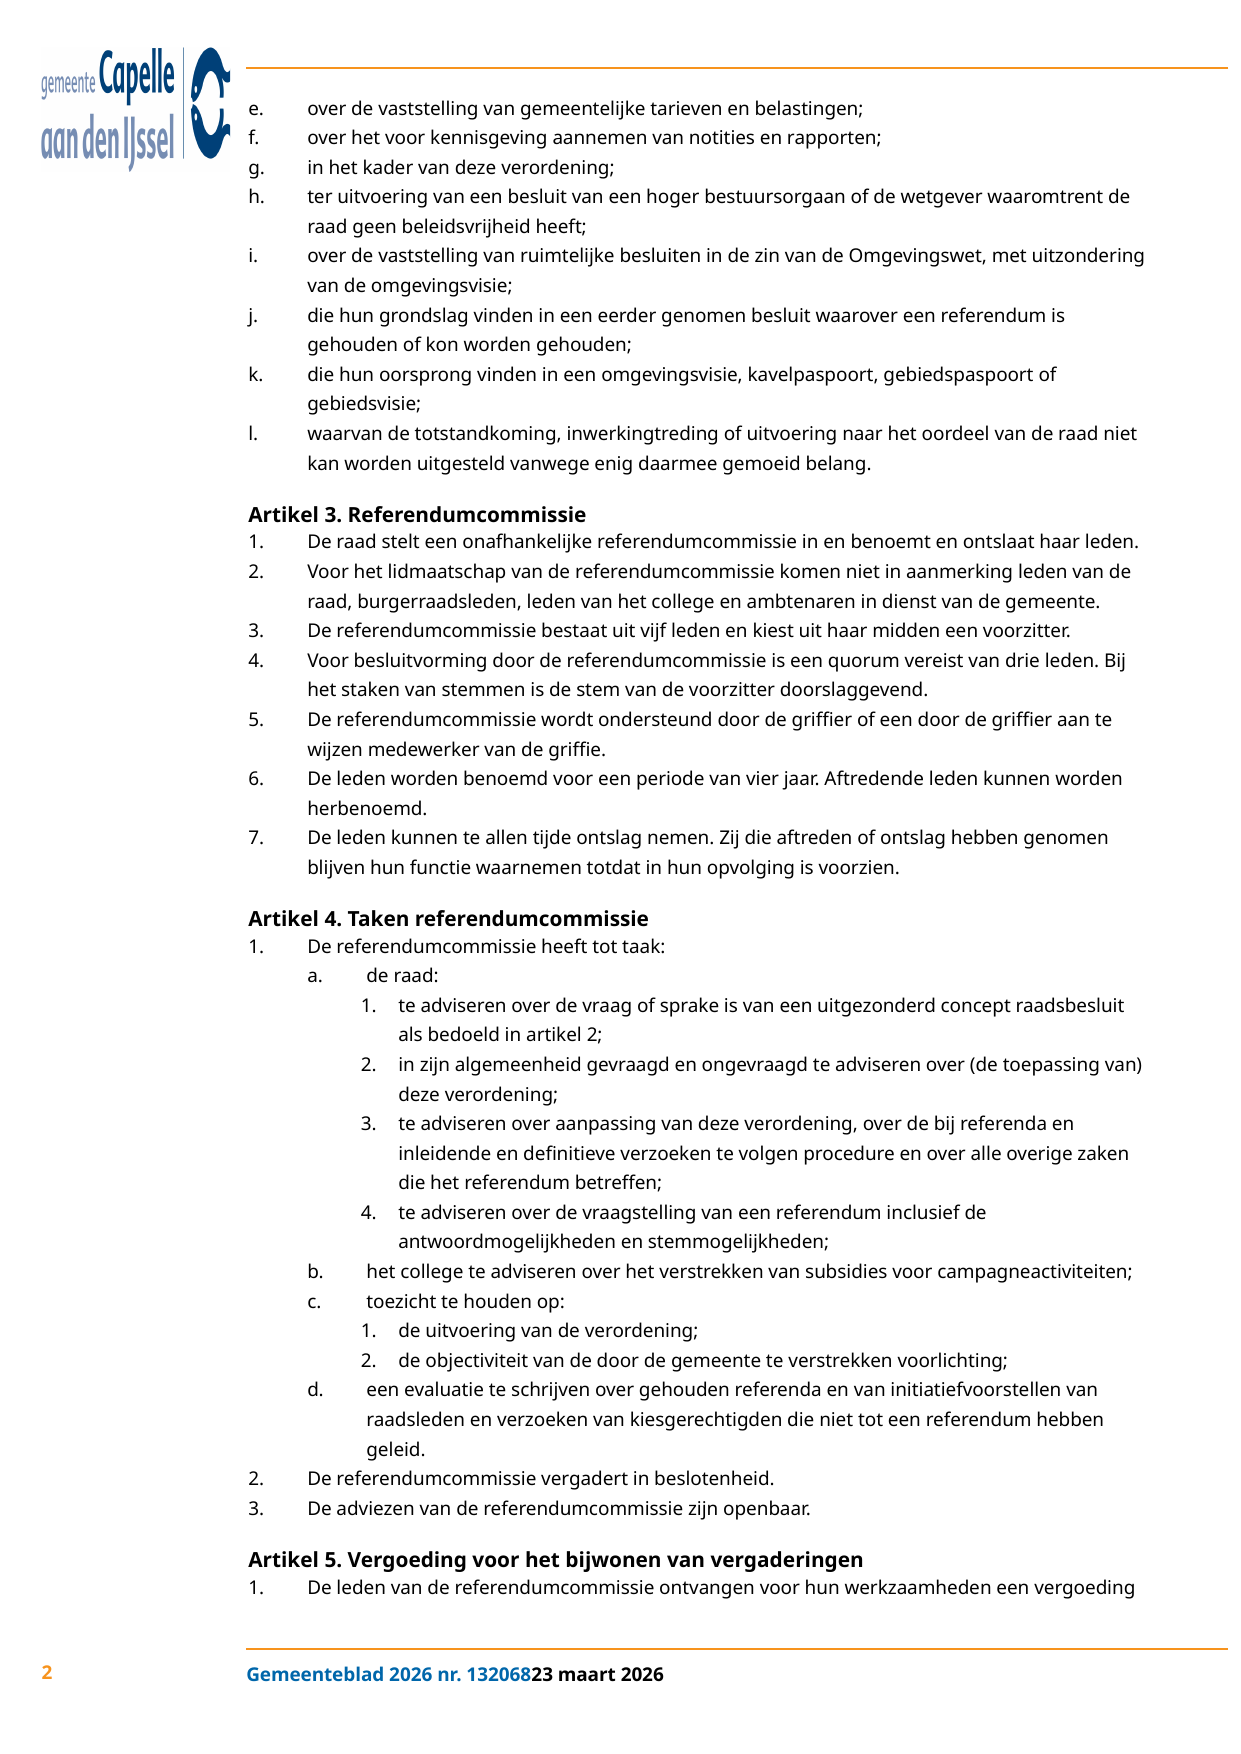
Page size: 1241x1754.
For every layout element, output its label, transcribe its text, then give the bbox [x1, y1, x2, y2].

list De leden kunnen te allen tijde ontslag nemen. Zij die aftreden of ontslag hebben genomen blijven hun functie waarnemen totdat in hun opvolging is voorzien. [248, 824, 1152, 880]
list te adviseren over de vraagstelling van een referendum inclusief de antwoordmogelijkheden en stemmogelijkheden; [361, 1199, 1152, 1254]
list De leden worden benoemd voor een periode van vier jaar. Aftredende leden kunnen worden herbenoemd. [248, 765, 1152, 821]
list een evaluatie te schrijven over gehouden referenda en van initiatiefvoorstellen van raadsleden en verzoeken van kiesgerechtigden die niet tot een referendum hebben geleid. [307, 1377, 1152, 1462]
list over de vaststelling van ruimtelijke besluiten in de zin van de Omgevingswet, met uitzondering van de omgevingsvisie; [248, 243, 1152, 298]
text Artikel 3. Referendumcommissie [248, 500, 1152, 529]
picture [41, 47, 231, 172]
list de raad: [307, 962, 1152, 988]
list de uitvoering van de verordening; [361, 1317, 1152, 1343]
list waarvan de totstandkoming, inwerkingtreding of uitvoering naar het oordeel van de raad niet kan worden uitgesteld vanwege enig daarmee gemoeid belang. [248, 420, 1152, 476]
list te adviseren over aanpassing van deze verordening, over de bij referenda en inleidende en definitieve verzoeken te volgen procedure en over alle overige zaken die het referendum betreffen; [361, 1110, 1152, 1195]
list te adviseren over de vraag of sprake is van een uitgezonderd concept raadsbesluit als bedoeld in artikel 2; [361, 992, 1152, 1047]
list De referendumcommissie heeft tot taak: [248, 933, 1152, 959]
list De raad stelt een onafhankelijke referendumcommissie in en benoemt en ontslaat haar leden. [248, 529, 1152, 554]
text Artikel 4. Taken referendumcommissie [248, 904, 1152, 933]
list over de vaststelling van gemeentelijke tarieven en belastingen; [248, 95, 1152, 121]
list De referendumcommissie wordt ondersteund door de griffier of een door de griffier aan te wijzen medewerker van de griffie. [248, 706, 1152, 761]
list De adviezen van de referendumcommissie zijn openbaar. [248, 1495, 1152, 1521]
list die hun grondslag vinden in een eerder genomen besluit waarover een referendum is gehouden of kon worden gehouden; [248, 302, 1152, 357]
list in zijn algemeenheid gevraagd en ongevraagd te adviseren over (de toepassing van) deze verordening; [361, 1051, 1152, 1107]
list ter uitvoering van een besluit van een hoger bestuursorgaan of de wetgever waaromtrent de raad geen beleidsvrijheid heeft; [248, 183, 1152, 239]
list Voor besluitvorming door de referendumcommissie is een quorum vereist van drie leden. Bij het staken van stemmen is de stem van de voorzitter doorslaggevend. [248, 647, 1152, 702]
text Artikel 5. Vergoeding voor het bijwonen van vergaderingen [248, 1545, 1152, 1574]
list die hun oorsprong vinden in een omgevingsvisie, kavelpaspoort, gebiedspaspoort of gebiedsvisie; [248, 361, 1152, 416]
list De leden van de referendumcommissie ontvangen voor hun werkzaamheden een vergoeding [248, 1574, 1152, 1599]
list in het kader van deze verordening; [248, 154, 1152, 180]
list Voor het lidmaatschap van de referendumcommissie komen niet in aanmerking leden van de raad, burgerraadsleden, leden van het college en ambtenaren in dienst van de gemeente. [248, 558, 1152, 613]
list De referendumcommissie vergadert in beslotenheid. [248, 1465, 1152, 1491]
list over het voor kennisgeving aannemen van notities en rapporten; [248, 124, 1152, 150]
list de objectiviteit van de door de gemeente te verstrekken voorlichting; [361, 1347, 1152, 1373]
list De referendumcommissie bestaat uit vijf leden en kiest uit haar midden een voorzitter. [248, 617, 1152, 643]
list het college te adviseren over het verstrekken van subsidies voor campagneactiviteiten; [307, 1258, 1152, 1284]
list toezicht te houden op: [307, 1288, 1152, 1314]
